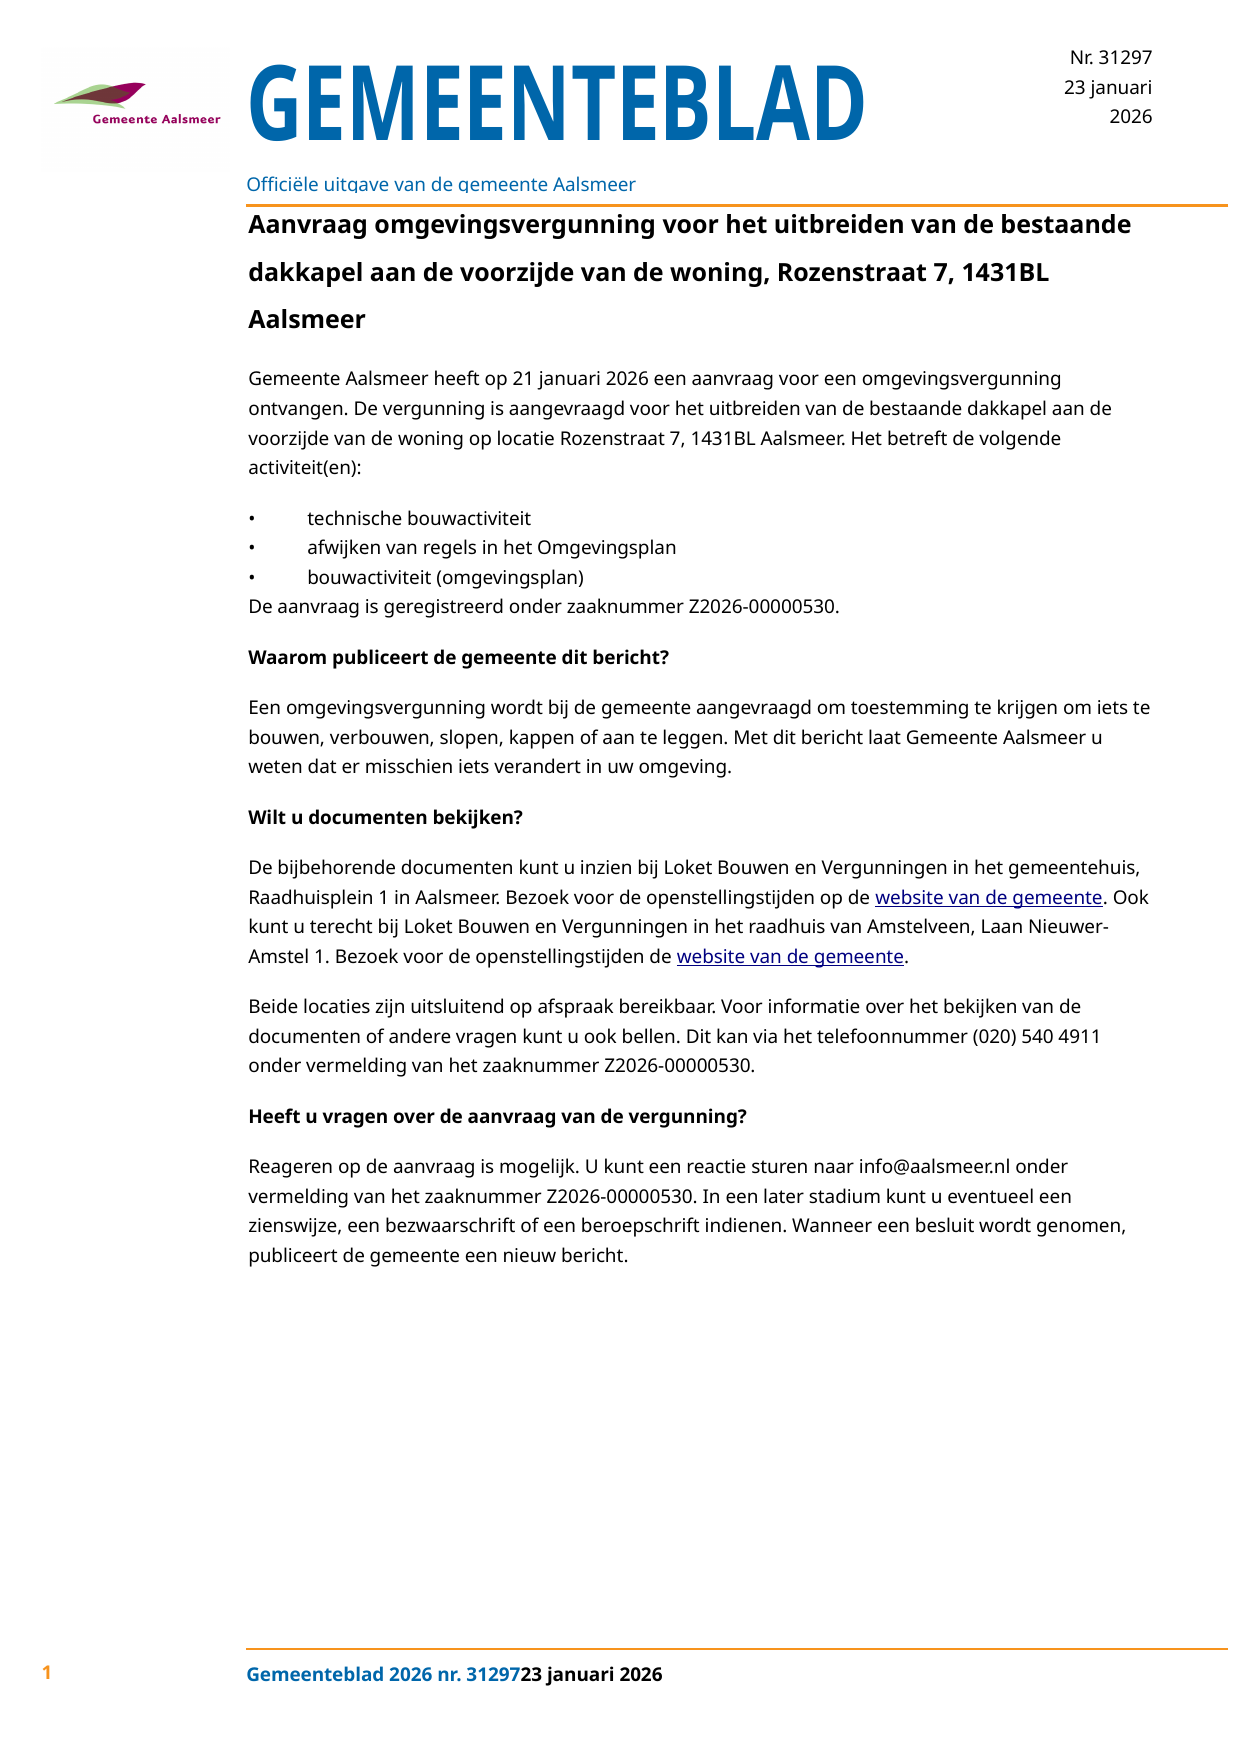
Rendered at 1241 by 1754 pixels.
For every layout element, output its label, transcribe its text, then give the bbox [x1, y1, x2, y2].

list afwijken van regels in het Omgevingsplan [248, 534, 1152, 560]
list bouwactiviteit (omgevingsplan) [248, 564, 1152, 589]
text Reageren op de aanvraag is mogelijk. U kunt een reactie sturen naar info@aalsmeer.nl onder vermelding van het zaaknummer Z2026-00000530. In een later stadium kunt u eventueel een zienswijze, een bezwaarschrift of een beroepschrift indienen. Wanneer een besluit wordt genomen, publiceert de gemeente een nieuw bericht. [248, 1153, 1152, 1268]
text Wilt u documenten bekijken? [248, 804, 1152, 829]
text De aanvraag is geregistreerd onder zaaknummer Z2026-00000530. [248, 593, 1152, 619]
list technische bouwactiviteit [248, 505, 1152, 530]
text Gemeente Aalsmeer heeft op 21 januari 2026 een aanvraag voor een omgevingsvergunning ontvangen. De vergunning is aangevraagd voor het uitbreiden van de bestaande dakkapel aan de voorzijde van de woning op locatie Rozenstraat 7, 1431BL Aalsmeer. Het betreft de volgende activiteit(en): [248, 366, 1152, 480]
text De bijbehorende documenten kunt u inzien bij Loket Bouwen en Vergunningen in het gemeentehuis, Raadhuisplein 1 in Aalsmeer. Bezoek voor de openstellingstijden op de website van de gemeente. Ook kunt u terecht bij Loket Bouwen en Vergunningen in het raadhuis van Amstelveen, Laan Nieuwer-Amstel 1. Bezoek voor de openstellingstijden de website van de gemeente. [248, 854, 1152, 969]
text Heeft u vragen over de aanvraag van de vergunning? [248, 1103, 1152, 1129]
text Een omgevingsvergunning wordt bij de gemeente aangevraagd om toestemming te krijgen om iets te bouwen, verbouwen, slopen, kappen of aan te leggen. Met dit bericht laat Gemeente Aalsmeer u weten dat er misschien iets verandert in uw omgeving. [248, 694, 1152, 779]
text Aanvraag omgevingsvergunning voor het uitbreiden van de bestaande dakkapel aan de voorzijde van de woning, Rozenstraat 7, 1431BL Aalsmeer [248, 207, 1152, 336]
text Beide locaties zijn uitsluitend op afspraak bereikbaar. Voor informatie over het bekijken van de documenten of andere vragen kunt u ook bellen. Dit kan via het telefoonnummer (020) 540 4911 onder vermelding van het zaaknummer Z2026-00000530. [248, 993, 1152, 1078]
picture [41, 47, 231, 172]
text Waarom publiceert de gemeente dit bericht? [248, 644, 1152, 669]
